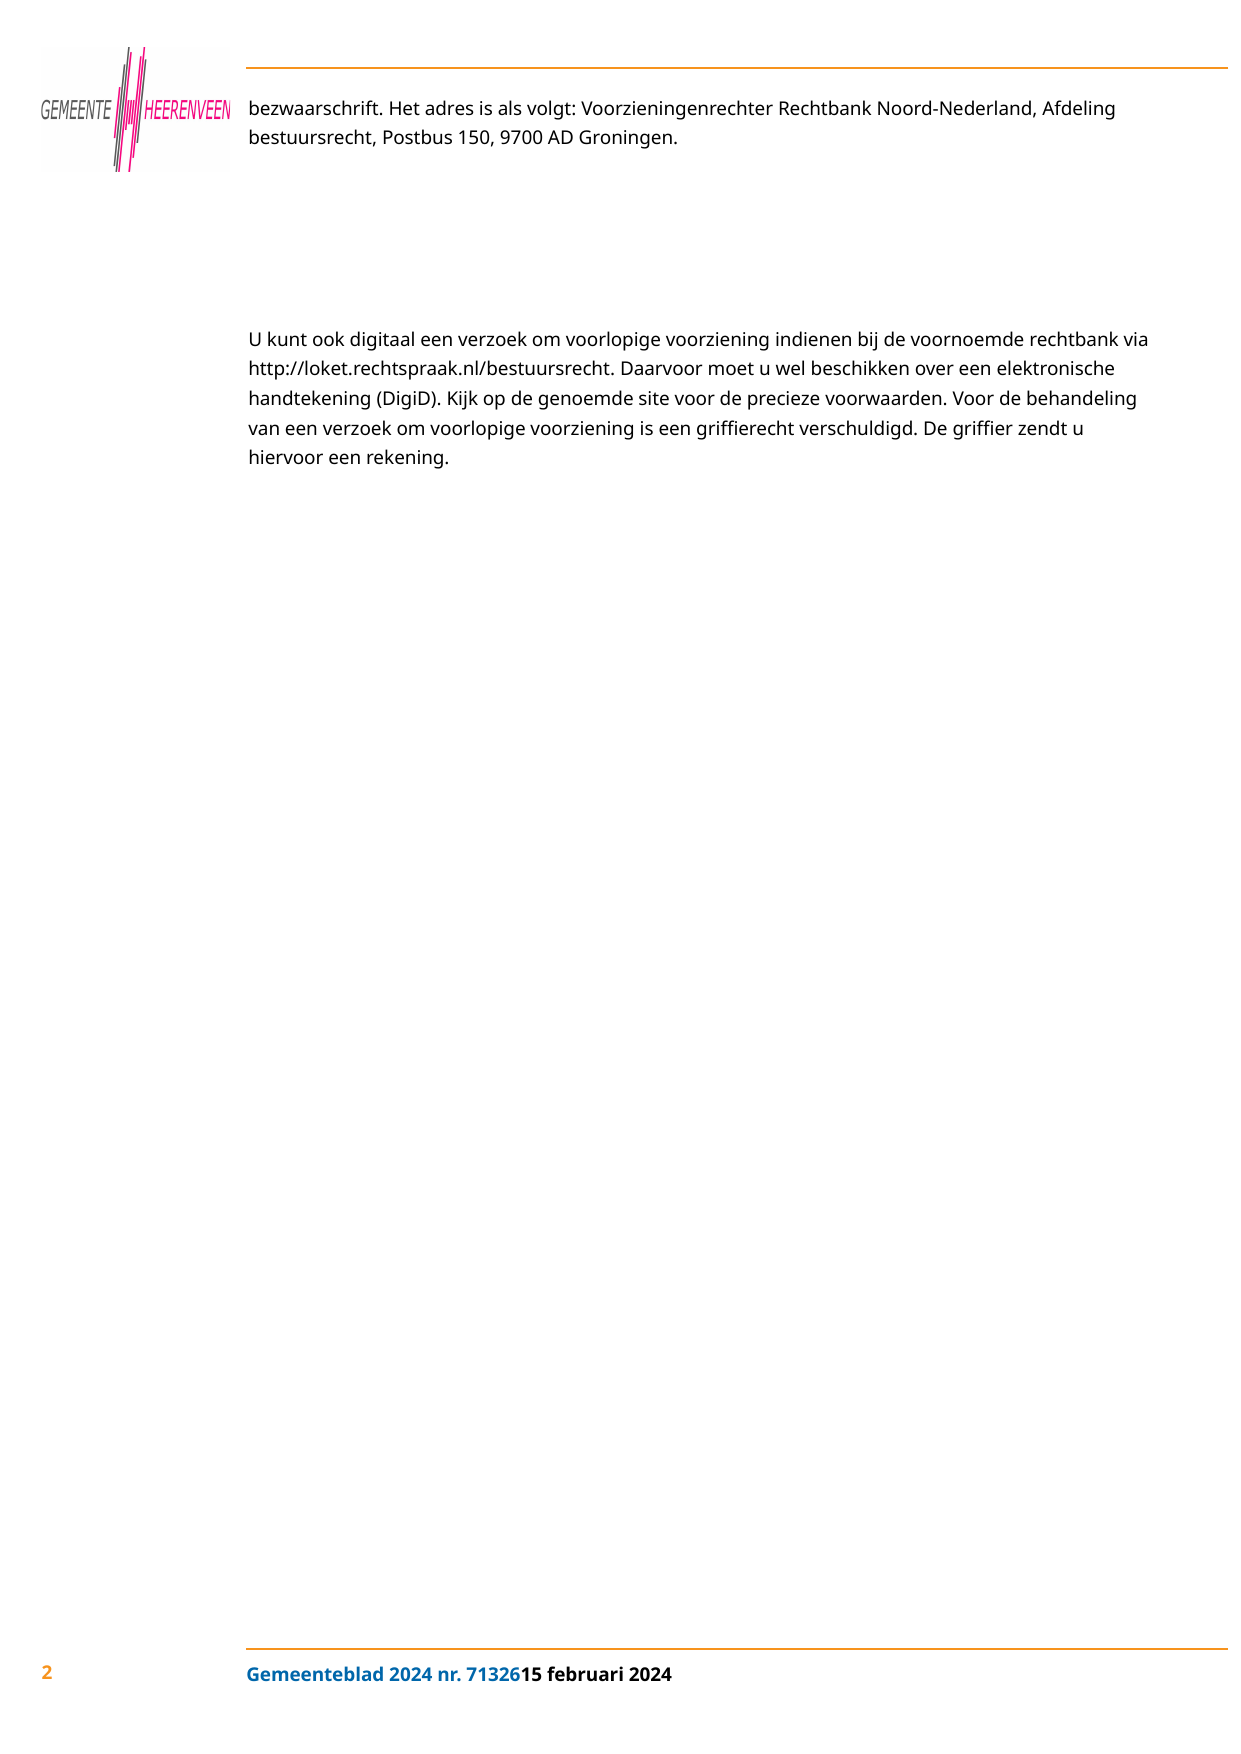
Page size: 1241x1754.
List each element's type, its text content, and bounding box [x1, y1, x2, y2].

text bezwaarschrift. Het adres is als volgt: Voorzieningenrechter Rechtbank Noord-Nederland, Afdeling bestuursrecht, Postbus 150, 9700 AD Groningen. [248, 95, 1152, 150]
text U kunt ook digitaal een verzoek om voorlopige voorziening indienen bij de voornoemde rechtbank via http://loket.rechtspraak.nl/bestuursrecht. Daarvoor moet u wel beschikken over een elektronische handtekening (DigiD). Kijk op de genoemde site voor de precieze voorwaarden. Voor de behandeling van een verzoek om voorlopige voorziening is een griffierecht verschuldigd. De griffier zendt u hiervoor een rekening. [248, 326, 1152, 470]
picture [41, 47, 231, 172]
